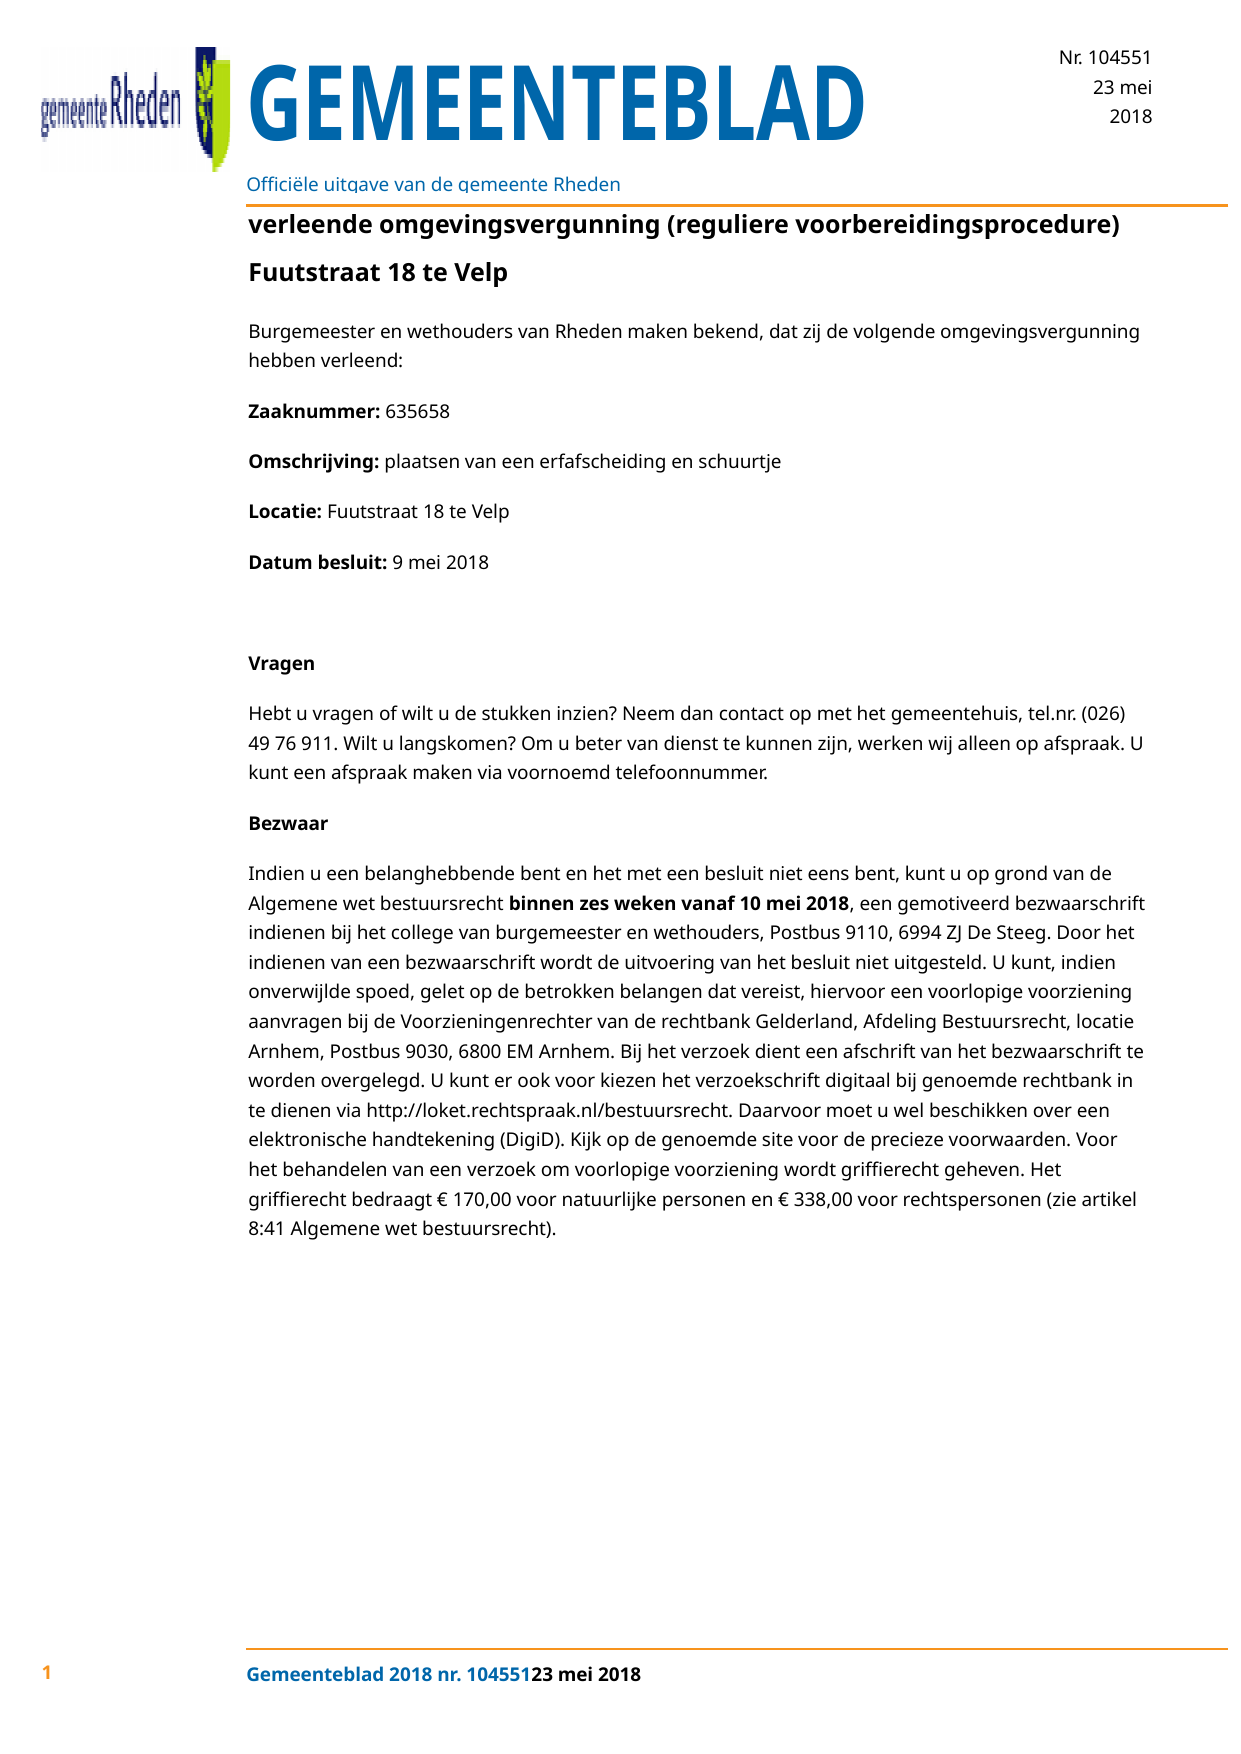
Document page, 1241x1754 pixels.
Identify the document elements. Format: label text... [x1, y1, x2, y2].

text Burgemeester en wethouders van Rheden maken bekend, dat zij de volgende omgevingsvergunning hebben verleend: [248, 318, 1152, 373]
text Zaaknummer: 635658 [248, 398, 1152, 424]
text verleende omgevingsvergunning (reguliere voorbereidingsprocedure) Fuutstraat 18 te Velp [248, 207, 1152, 288]
picture [41, 47, 231, 172]
text Omschrijving: plaatsen van een erfafscheiding en schuurtje [248, 448, 1152, 474]
text Hebt u vragen of wilt u de stukken inzien? Neem dan contact op met het gemeentehuis, tel.nr. (026) 49 76 911. Wilt u langskomen? Om u beter van dienst te kunnen zijn, werken wij alleen op afspraak. U kunt een afspraak maken via voornoemd telefoonnummer. [248, 700, 1152, 785]
text Locatie: Fuutstraat 18 te Velp [248, 499, 1152, 524]
text Indien u een belanghebbende bent en het met een besluit niet eens bent, kunt u op grond van de Algemene wet bestuursrecht binnen zes weken vanaf 10 mei 2018, een gemotiveerd bezwaarschrift indienen bij het college van burgemeester en wethouders, Postbus 9110, 6994 ZJ De Steeg. Door het indienen van een bezwaarschrift wordt de uitvoering van het besluit niet uitgesteld. U kunt, indien onverwijlde spoed, gelet op de betrokken belangen dat vereist, hiervoor een voorlopige voorziening aanvragen bij de Voorzieningenrechter van de rechtbank Gelderland, Afdeling Bestuursrecht, locatie Arnhem, Postbus 9030, 6800 EM Arnhem. Bij het verzoek dient een afschrift van het bezwaarschrift te worden overgelegd. U kunt er ook voor kiezen het verzoekschrift digitaal bij genoemde rechtbank in te dienen via http://loket.rechtspraak.nl/bestuursrecht. Daarvoor moet u wel beschikken over een elektronische handtekening (DigiD). Kijk op de genoemde site voor de precieze voorwaarden. Voor het behandelen van een verzoek om voorlopige voorziening wordt griffierecht geheven. Het griffierecht bedraagt € 170,00 voor natuurlijke personen en € 338,00 voor rechtspersonen (zie artikel 8:41 Algemene wet bestuursrecht). [248, 860, 1152, 1241]
text Bezwaar [248, 810, 1152, 836]
text Vragen [248, 650, 1152, 676]
text Datum besluit: 9 mei 2018 [248, 549, 1152, 575]
